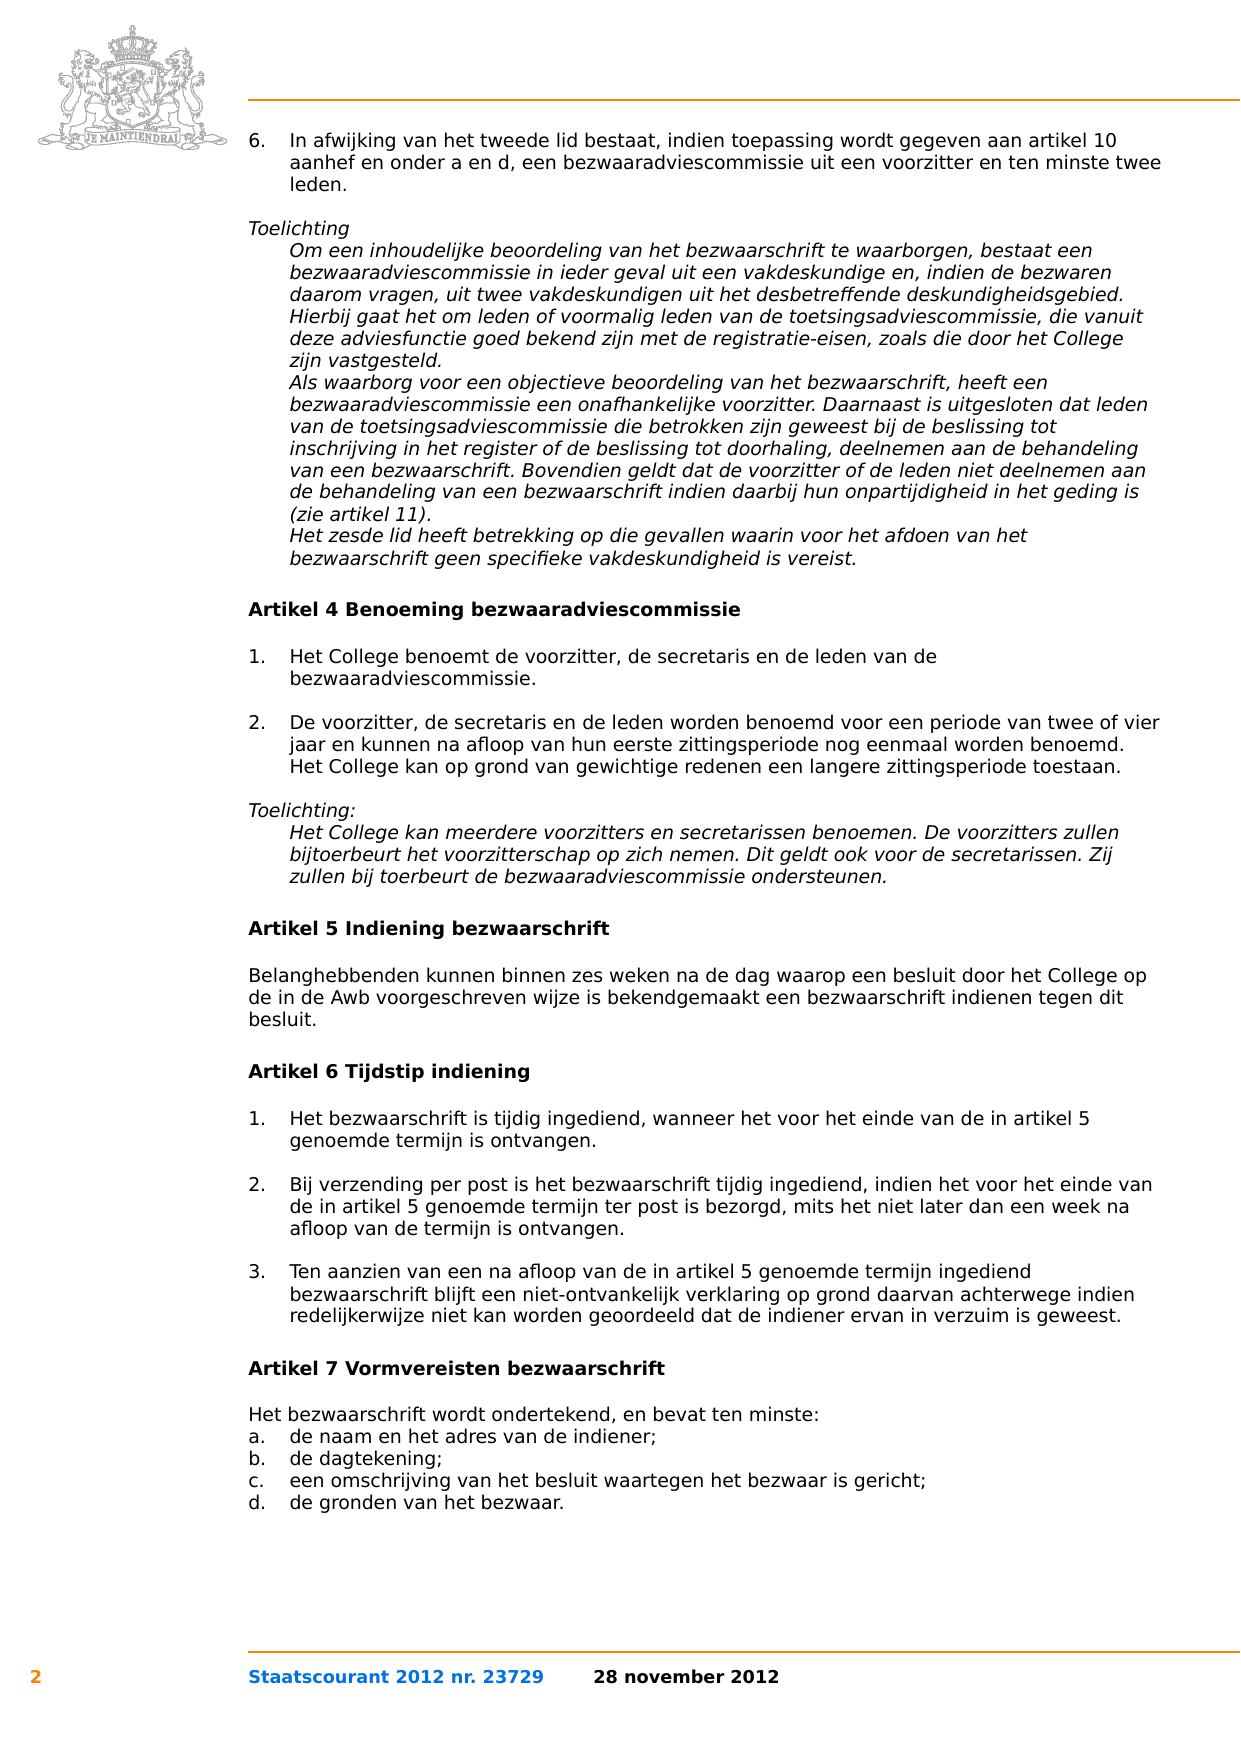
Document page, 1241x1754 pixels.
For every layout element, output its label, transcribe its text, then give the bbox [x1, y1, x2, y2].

text Het bezwaarschrift wordt ondertekend, en bevat ten minste: [248, 1404, 1163, 1426]
picture [38, 25, 227, 150]
text 2. De voorzitter, de secretaris en de leden worden benoemd voor een periode van twee of vier jaar en kunnen na afloop van hun eerste zittingsperiode nog eenmaal worden benoemd. Het College kan op grond van gewichtige redenen een langere zittingsperiode toestaan. [248, 712, 1163, 778]
text 1. Het College benoemt de voorzitter, de secretaris en de leden van de bezwaaradviescommissie. [248, 646, 1163, 690]
text Als waarborg voor een objectieve beoordeling van het bezwaarschrift, heeft een bezwaaradviescommissie een onafhankelijke voorzitter. Daarnaast is uitgesloten dat leden van de toetsingsadviescommissie die betrokken zijn geweest bij de beslissing tot inschrijving in het register of de beslissing tot doorhaling, deelnemen aan de behandeling van een bezwaarschrift. Bovendien geldt dat de voorzitter of de leden niet deelnemen aan de behandeling van een bezwaarschrift indien daarbij hun onpartijdigheid in het geding is (zie artikel 11). [289, 372, 1163, 525]
text a. de naam en het adres van de indiener; [248, 1426, 1163, 1448]
subtitle Artikel 5 Indiening bezwaarschrift [248, 918, 1163, 940]
text Om een inhoudelijke beoordeling van het bezwaarschrift te waarborgen, bestaat een bezwaaradviescommissie in ieder geval uit een vakdeskundige en, indien de bezwaren daarom vragen, uit twee vakdeskundigen uit het desbetreffende deskundigheidsgebied. Hierbij gaat het om leden of voormalig leden van de toetsingsadviescommissie, die vanuit deze adviesfunctie goed bekend zijn met de registratie-eisen, zoals die door het College zijn vastgesteld. [289, 240, 1163, 372]
text d. de gronden van het bezwaar. [248, 1492, 1163, 1514]
subtitle Artikel 6 Tijdstip indiening [248, 1061, 1163, 1083]
subtitle Artikel 4 Benoeming bezwaaradviescommissie [248, 599, 1163, 621]
text c. een omschrijving van het besluit waartegen het bezwaar is gericht; [248, 1470, 1163, 1492]
text 1. Het bezwaarschrift is tijdig ingediend, wanneer het voor het einde van de in artikel 5 genoemde termijn is ontvangen. [248, 1108, 1163, 1152]
subtitle Toelichting [248, 218, 1163, 240]
text Het College kan meerdere voorzitters en secretarissen benoemen. De voorzitters zullen bijtoerbeurt het voorzitterschap op zich nemen. Dit geldt ook voor de secretarissen. Zij zullen bij toerbeurt de bezwaaradviescommissie ondersteunen. [289, 822, 1163, 888]
text 2. Bij verzending per post is het bezwaarschrift tijdig ingediend, indien het voor het einde van de in artikel 5 genoemde termijn ter post is bezorgd, mits het niet later dan een week na afloop van de termijn is ontvangen. [248, 1174, 1163, 1239]
text 6. In afwijking van het tweede lid bestaat, indien toepassing wordt gegeven aan artikel 10 aanhef en onder a en d, een bezwaaradviescommissie uit een voorzitter en ten minste twee leden. [248, 130, 1163, 196]
text Het zesde lid heeft betrekking op die gevallen waarin voor het afdoen van het bezwaarschrift geen specifieke vakdeskundigheid is vereist. [289, 525, 1163, 569]
subtitle Artikel 7 Vormvereisten bezwaarschrift [248, 1357, 1163, 1379]
text 3. Ten aanzien van een na afloop van de in artikel 5 genoemde termijn ingediend bezwaarschrift blijft een niet-ontvankelijk verklaring op grond daarvan achterwege indien redelijkerwijze niet kan worden geoordeeld dat de indiener ervan in verzuim is geweest. [248, 1261, 1163, 1327]
text b. de dagtekening; [248, 1448, 1163, 1470]
text Belanghebbenden kunnen binnen zes weken na de dag waarop een besluit door het College op de in de Awb voorgeschreven wijze is bekendgemaakt een bezwaarschrift indienen tegen dit besluit. [248, 965, 1163, 1031]
subtitle Toelichting: [248, 800, 1163, 822]
